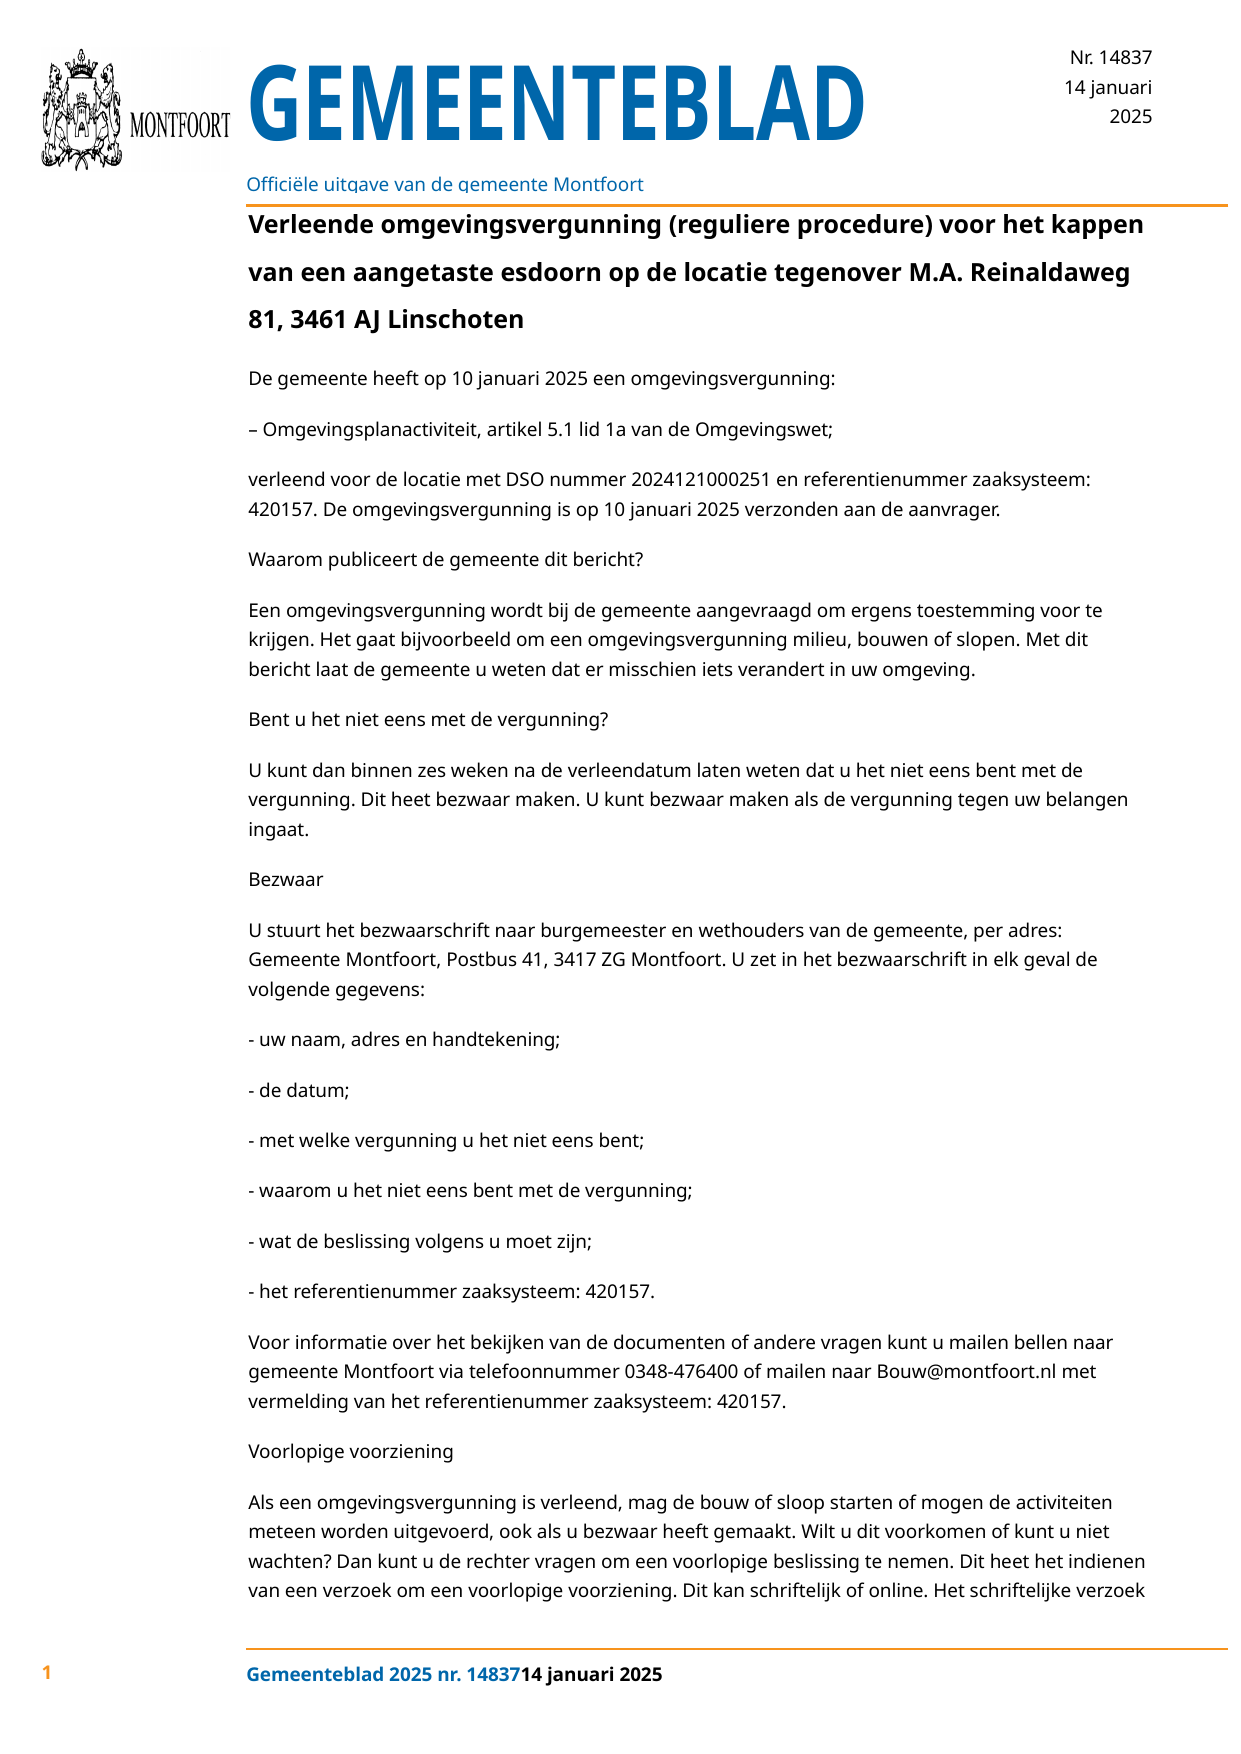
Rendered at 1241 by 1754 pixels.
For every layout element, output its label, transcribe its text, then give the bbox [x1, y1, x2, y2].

text Verleende omgevingsvergunning (reguliere procedure) voor het kappen van een aangetaste esdoorn op de locatie tegenover M.A. Reinaldaweg 81, 3461 AJ Linschoten [248, 207, 1152, 336]
text Voorlopige voorziening [248, 1438, 1152, 1464]
text verleend voor de locatie met DSO nummer 2024121000251 en referentienummer zaaksysteem: 420157. De omgevingsvergunning is op 10 januari 2025 verzonden aan de aanvrager. [248, 466, 1152, 522]
text Voor informatie over het bekijken van de documenten of andere vragen kunt u mailen bellen naar gemeente Montfoort via telefoonnummer 0348-476400 of mailen naar Bouw@montfoort.nl met vermelding van het referentienummer zaaksysteem: 420157. [248, 1329, 1152, 1414]
text U kunt dan binnen zes weken na de verleendatum laten weten dat u het niet eens bent met de vergunning. Dit heet bezwaar maken. U kunt bezwaar maken als de vergunning tegen uw belangen ingaat. [248, 757, 1152, 842]
text - uw naam, adres en handtekening; [248, 1026, 1152, 1052]
text - met welke vergunning u het niet eens bent; [248, 1127, 1152, 1153]
text - waarom u het niet eens bent met de vergunning; [248, 1178, 1152, 1203]
text Een omgevingsvergunning wordt bij de gemeente aangevraagd om ergens toestemming voor te krijgen. Het gaat bijvoorbeeld om een omgevingsvergunning milieu, bouwen of slopen. Met dit bericht laat de gemeente u weten dat er misschien iets verandert in uw omgeving. [248, 597, 1152, 682]
text De gemeente heeft op 10 januari 2025 een omgevingsvergunning: [248, 366, 1152, 391]
text Waarom publiceert de gemeente dit bericht? [248, 546, 1152, 572]
text U stuurt het bezwaarschrift naar burgemeester en wethouders van de gemeente, per adres: Gemeente Montfoort, Postbus 41, 3417 ZG Montfoort. U zet in het bezwaarschrift in elk geval de volgende gegevens: [248, 917, 1152, 1002]
text Als een omgevingsvergunning is verleend, mag de bouw of sloop starten of mogen de activiteiten meteen worden uitgevoerd, ook als u bezwaar heeft gemaakt. Wilt u dit voorkomen of kunt u niet wachten? Dan kunt u de rechter vragen om een voorlopige beslissing te nemen. Dit heet het indienen van een verzoek om een voorlopige voorziening. Dit kan schriftelijk of online. Het schriftelijke verzoek [248, 1489, 1152, 1603]
text Bezwaar [248, 866, 1152, 892]
text - de datum; [248, 1077, 1152, 1102]
text Bent u het niet eens met de vergunning? [248, 706, 1152, 732]
picture [41, 47, 231, 172]
text – Omgevingsplanactiviteit, artikel 5.1 lid 1a van de Omgevingswet; [248, 416, 1152, 442]
text - het referentienummer zaaksysteem: 420157. [248, 1278, 1152, 1304]
text - wat de beslissing volgens u moet zijn; [248, 1228, 1152, 1254]
